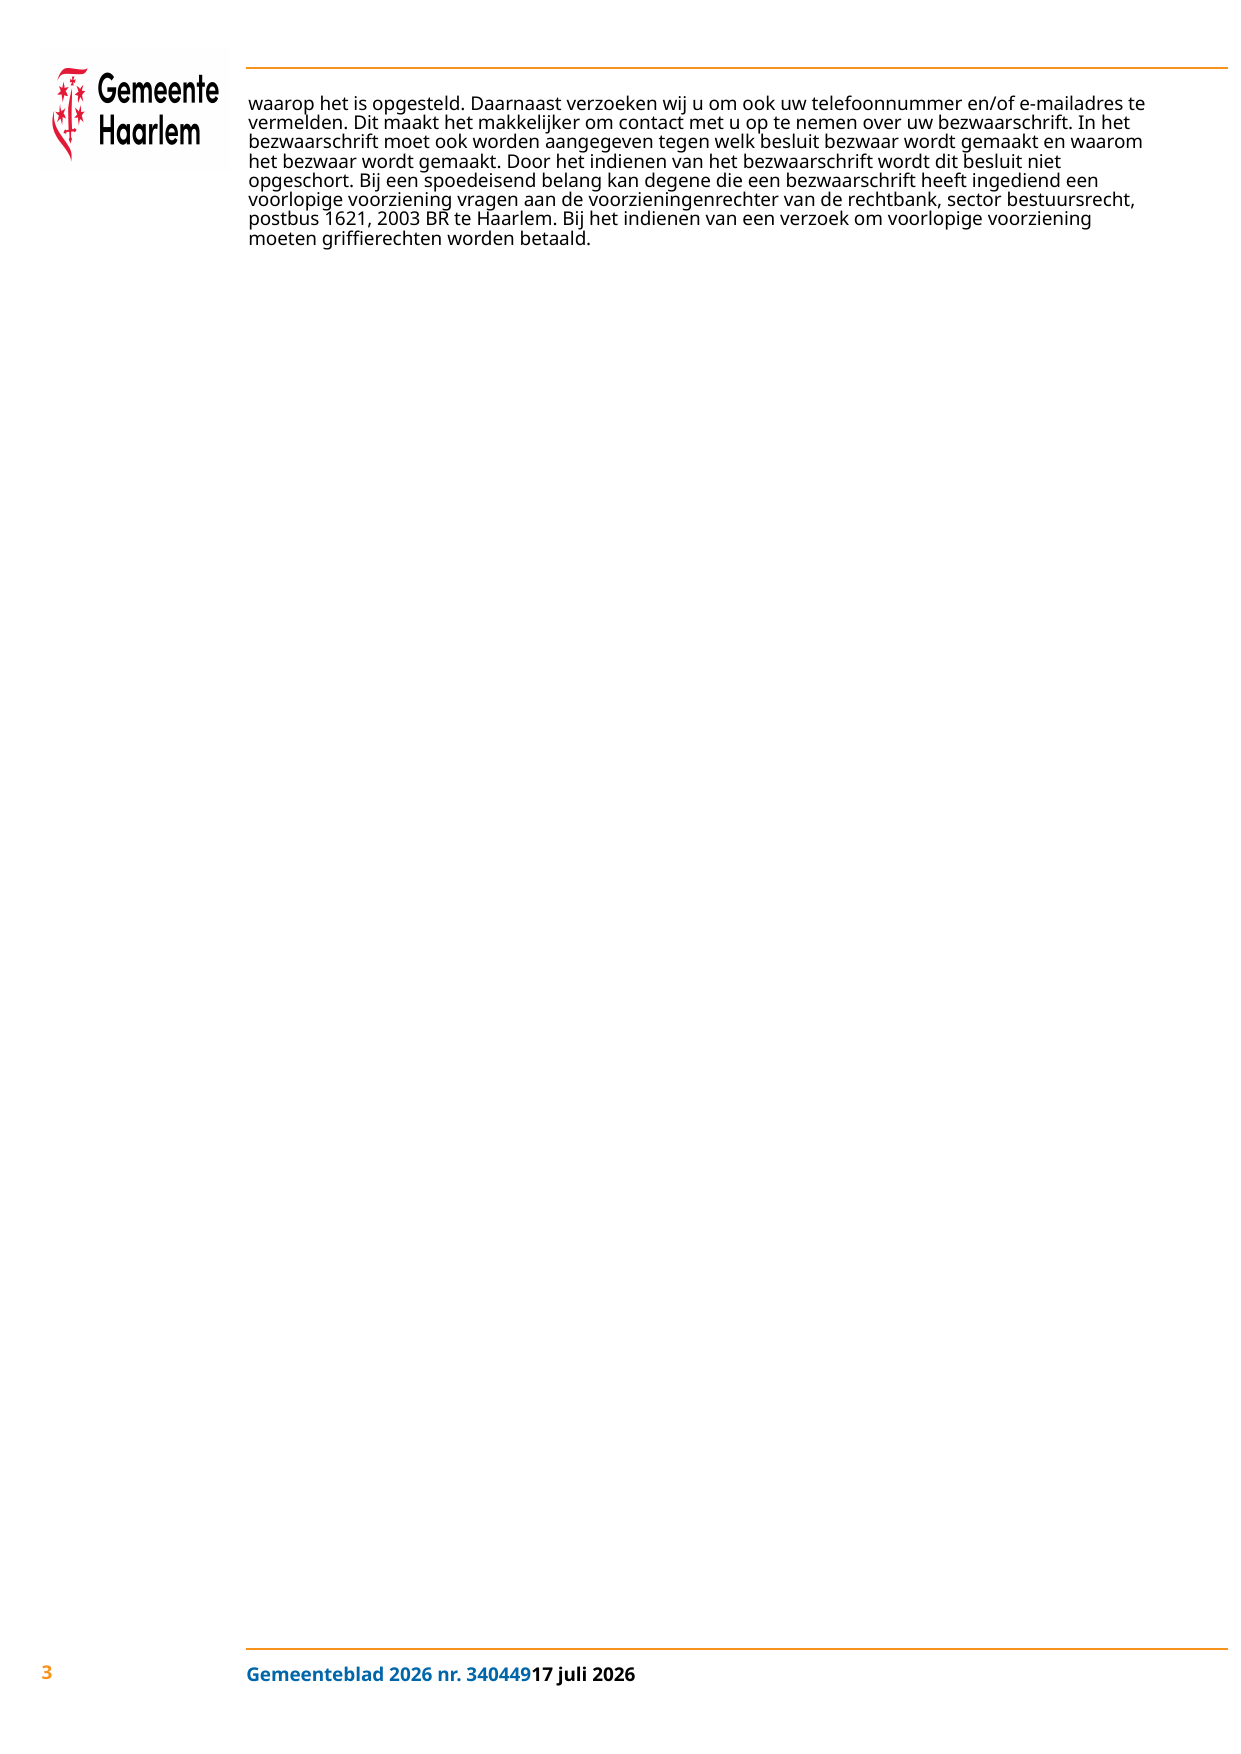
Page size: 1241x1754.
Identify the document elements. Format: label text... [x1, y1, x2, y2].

picture [41, 47, 231, 172]
text waarop het is opgesteld. Daarnaast verzoeken wij u om ook uw telefoonnummer en/of e-mailadres te vermelden. Dit maakt het makkelijker om contact met u op te nemen over uw bezwaarschrift. In het bezwaarschrift moet ook worden aangegeven tegen welk besluit bezwaar wordt gemaakt en waarom het bezwaar wordt gemaakt. Door het indienen van het bezwaarschrift wordt dit besluit niet opgeschort. Bij een spoedeisend belang kan degene die een bezwaarschrift heeft ingediend een voorlopige voorziening vragen aan de voorzieningenrechter van de rechtbank, sector bestuursrecht, postbus 1621, 2003 BR te Haarlem. Bij het indienen van een verzoek om voorlopige voorziening moeten griffierechten worden betaald. [248, 95, 1152, 249]
